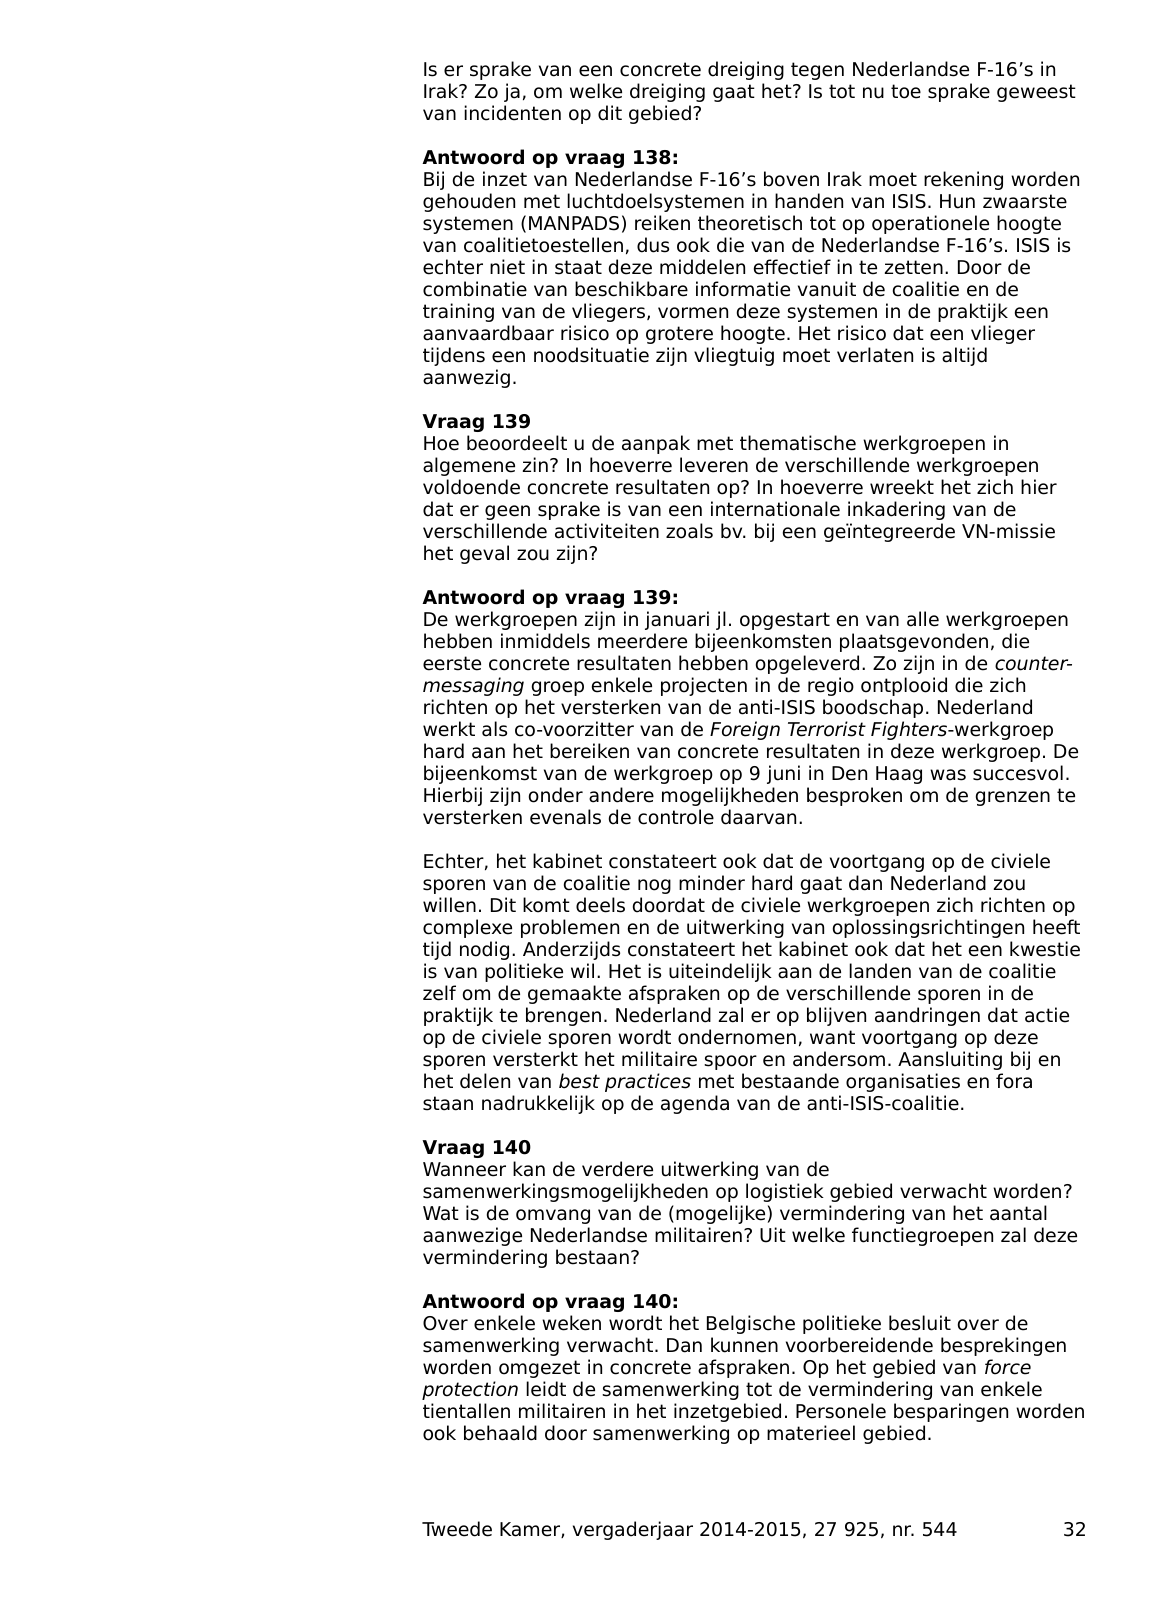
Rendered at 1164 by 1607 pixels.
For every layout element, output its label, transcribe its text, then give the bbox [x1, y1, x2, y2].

text Hoe beoordeelt u de aanpak met thematische werkgroepen in algemene zin? In hoeverre leveren de verschillende werkgroepen voldoende concrete resultaten op? In hoeverre wreekt het zich hier dat er geen sprake is van een internationale inkadering van de verschillende activiteiten zoals bv. bij een geïntegreerde VN-missie het geval zou zijn? [422, 433, 1087, 565]
text De werkgroepen zijn in januari jl. opgestart en van alle werkgroepen hebben inmiddels meerdere bijeenkomsten plaatsgevonden, die eerste concrete resultaten hebben opgeleverd. Zo zijn in de counter-messaging groep enkele projecten in de regio ontplooid die zich richten op het versterken van de anti-ISIS boodschap. Nederland werkt als co-voorzitter van de Foreign Terrorist Fighters-werkgroep hard aan het bereiken van concrete resultaten in deze werkgroep. De bijeenkomst van de werkgroep op 9 juni in Den Haag was succesvol. Hierbij zijn onder andere mogelijkheden besproken om de grenzen te versterken evenals de controle daarvan. [422, 609, 1087, 829]
text Over enkele weken wordt het Belgische politieke besluit over de samenwerking verwacht. Dan kunnen voorbereidende besprekingen worden omgezet in concrete afspraken. Op het gebied van force protection leidt de samenwerking tot de vermindering van enkele tientallen militairen in het inzetgebied. Personele besparingen worden ook behaald door samenwerking op materieel gebied. [422, 1313, 1087, 1445]
text Echter, het kabinet constateert ook dat de voortgang op de civiele sporen van de coalitie nog minder hard gaat dan Nederland zou willen. Dit komt deels doordat de civiele werkgroepen zich richten op complexe problemen en de uitwerking van oplossingsrichtingen heeft tijd nodig. Anderzijds constateert het kabinet ook dat het een kwestie is van politieke wil. Het is uiteindelijk aan de landen van de coalitie zelf om de gemaakte afspraken op de verschillende sporen in de praktijk te brengen. Nederland zal er op blijven aandringen dat actie op de civiele sporen wordt ondernomen, want voortgang op deze sporen versterkt het militaire spoor en andersom. Aansluiting bij en het delen van best practices met bestaande organisaties en fora staan nadrukkelijk op de agenda van de anti-ISIS-coalitie. [422, 851, 1087, 1115]
text Vraag 140 [422, 1137, 1087, 1159]
text Antwoord op vraag 138: [422, 147, 1087, 169]
text Antwoord op vraag 139: [422, 587, 1087, 609]
text Antwoord op vraag 140: [422, 1291, 1087, 1313]
text Wanneer kan de verdere uitwerking van de samenwerkingsmogelijkheden op logistiek gebied verwacht worden? Wat is de omvang van de (mogelijke) vermindering van het aantal aanwezige Nederlandse militairen? Uit welke functiegroepen zal deze vermindering bestaan? [422, 1159, 1087, 1269]
text Vraag 139 [422, 411, 1087, 433]
text Is er sprake van een concrete dreiging tegen Nederlandse F-16’s in Irak? Zo ja, om welke dreiging gaat het? Is tot nu toe sprake geweest van incidenten op dit gebied? [422, 59, 1087, 125]
text Bij de inzet van Nederlandse F-16’s boven Irak moet rekening worden gehouden met luchtdoelsystemen in handen van ISIS. Hun zwaarste systemen (MANPADS) reiken theoretisch tot op operationele hoogte van coalitietoestellen, dus ook die van de Nederlandse F-16’s. ISIS is echter niet in staat deze middelen effectief in te zetten. Door de combinatie van beschikbare informatie vanuit de coalitie en de training van de vliegers, vormen deze systemen in de praktijk een aanvaardbaar risico op grotere hoogte. Het risico dat een vlieger tijdens een noodsituatie zijn vliegtuig moet verlaten is altijd aanwezig. [422, 169, 1087, 389]
